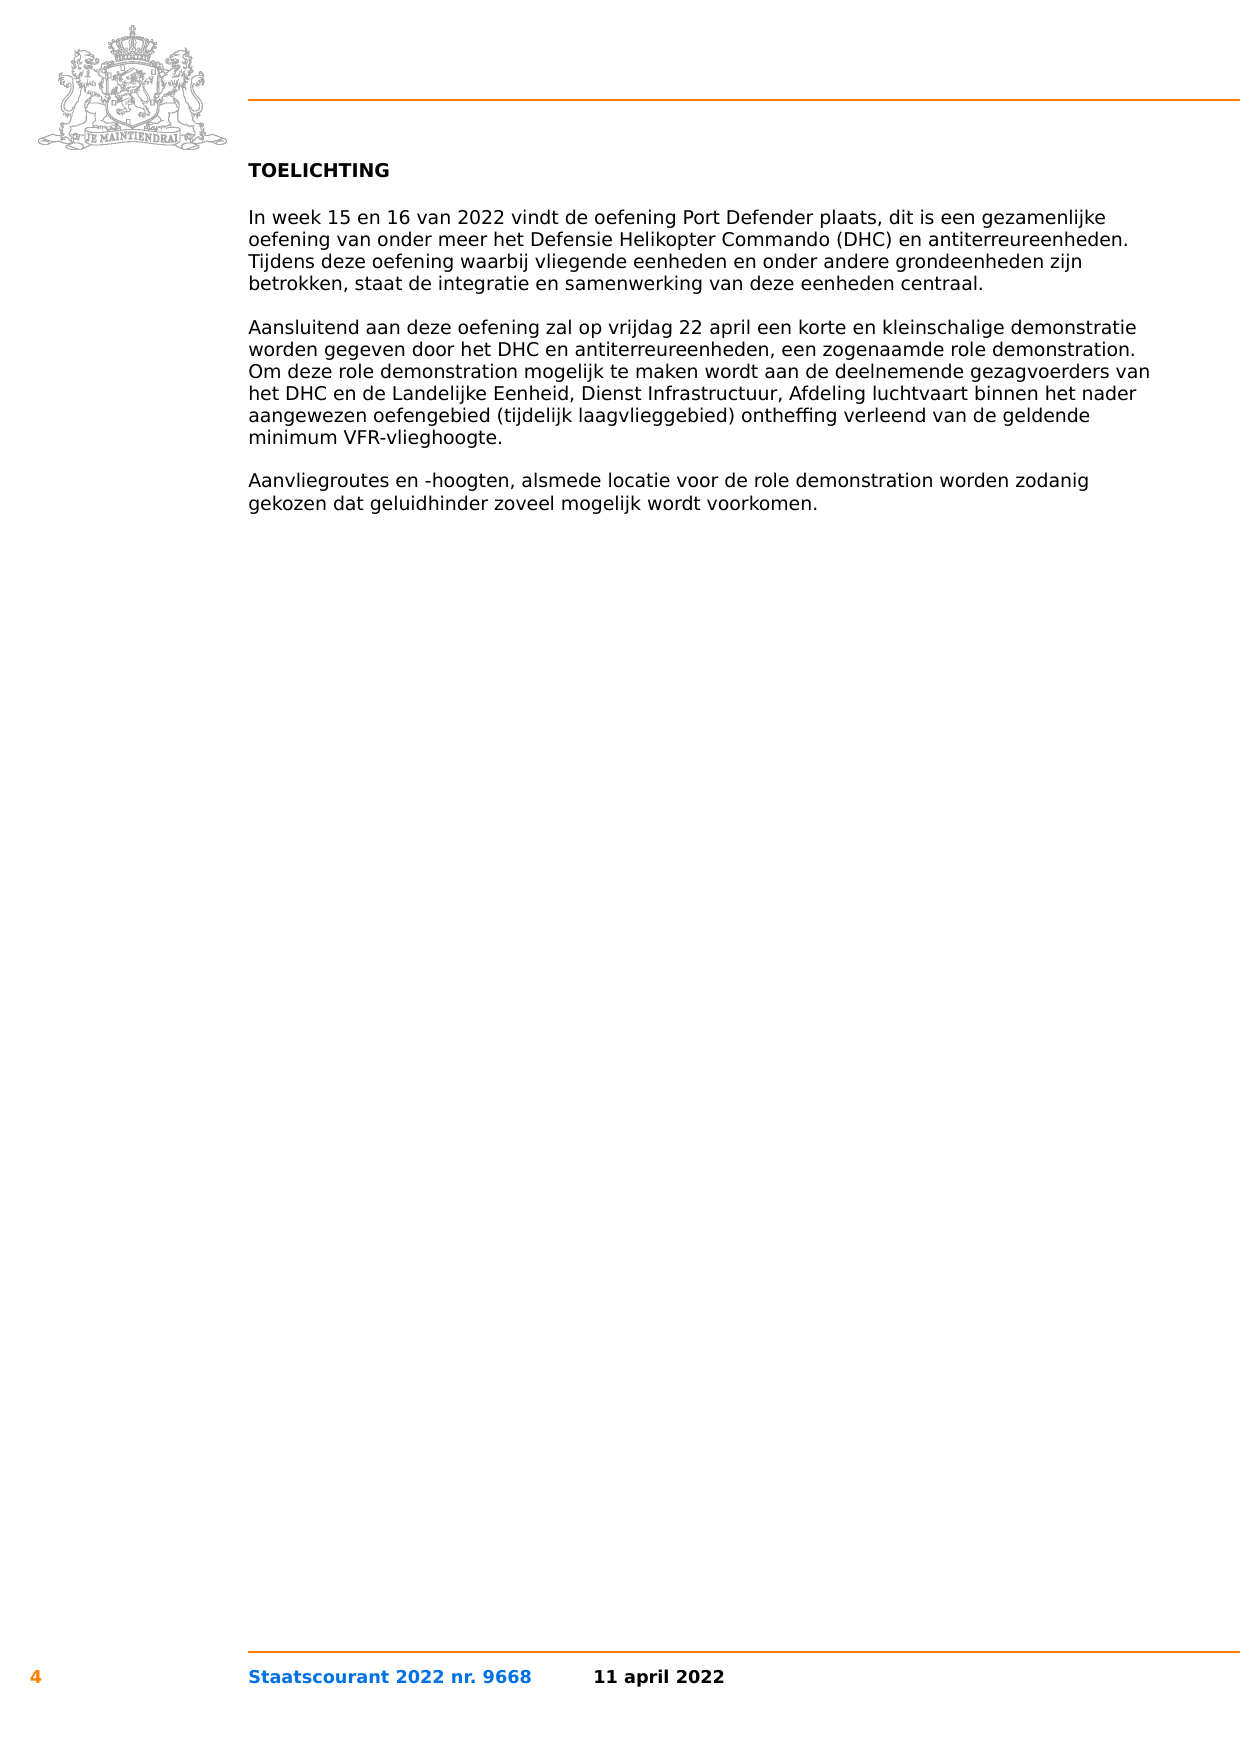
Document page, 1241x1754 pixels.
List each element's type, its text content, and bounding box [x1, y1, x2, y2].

subtitle TOELICHTING [248, 160, 1163, 182]
text Aanvliegroutes en -hoogten, alsmede locatie voor de role demonstration worden zodanig gekozen dat geluidhinder zoveel mogelijk wordt voorkomen. [248, 470, 1163, 514]
text Aansluitend aan deze oefening zal op vrijdag 22 april een korte en kleinschalige demonstratie worden gegeven door het DHC en antiterreureenheden, een zogenaamde role demonstration. Om deze role demonstration mogelijk te maken wordt aan de deelnemende gezagvoerders van het DHC en de Landelijke Eenheid, Dienst Infrastructuur, Afdeling luchtvaart binnen het nader aangewezen oefengebied (tijdelijk laagvlieggebied) ontheffing verleend van de geldende minimum VFR-vlieghoogte. [248, 317, 1163, 448]
text In week 15 en 16 van 2022 vindt de oefening Port Defender plaats, dit is een gezamenlijke oefening van onder meer het Defensie Helikopter Commando (DHC) en antiterreureenheden. Tijdens deze oefening waarbij vliegende eenheden en onder andere grondeenheden zijn betrokken, staat de integratie en samenwerking van deze eenheden centraal. [248, 207, 1163, 295]
picture [38, 25, 227, 150]
